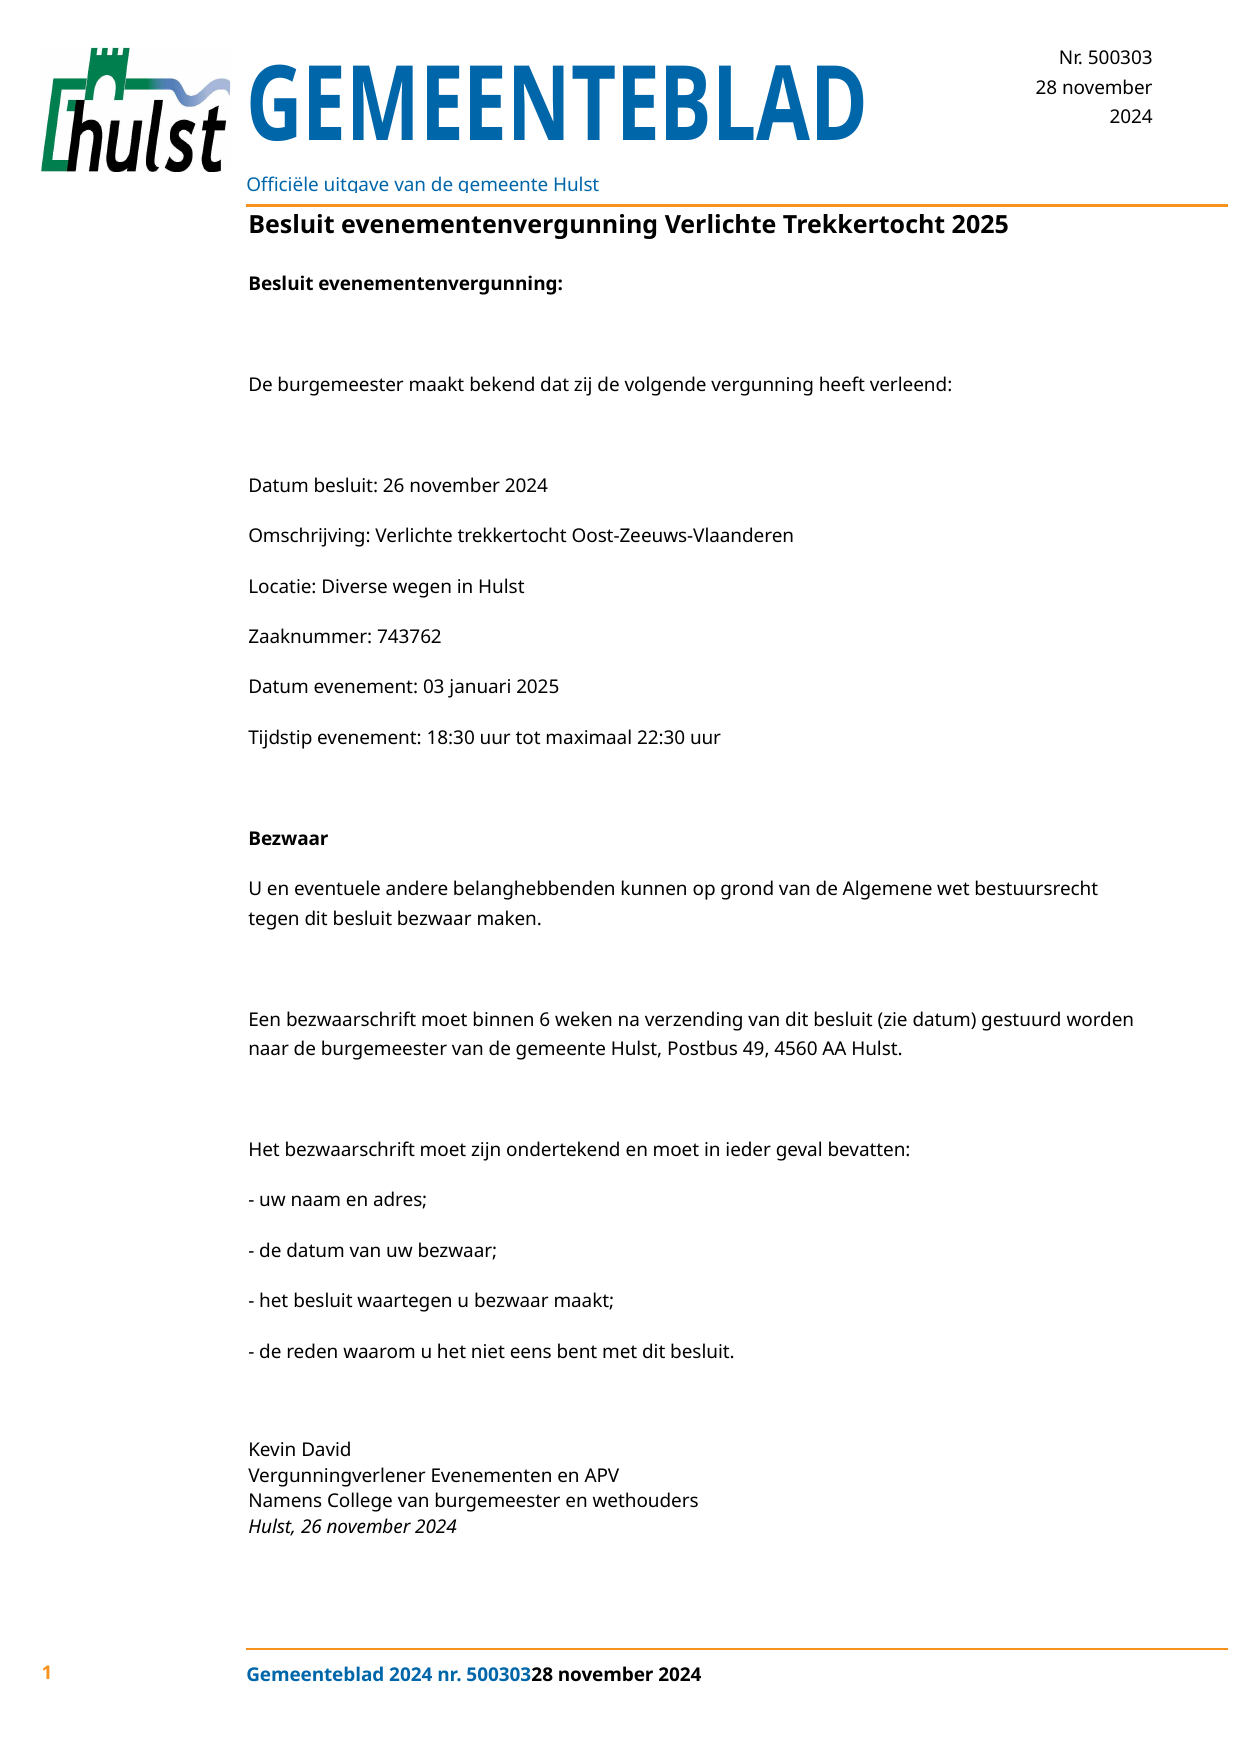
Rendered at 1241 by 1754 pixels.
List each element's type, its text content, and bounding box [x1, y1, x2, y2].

text Besluit evenementenvergunning: [248, 270, 1152, 296]
text Datum evenement: 03 januari 2025 [248, 674, 1152, 699]
text U en eventuele andere belanghebbenden kunnen op grond van de Algemene wet bestuursrecht tegen dit besluit bezwaar maken. [248, 875, 1152, 931]
text - uw naam en adres; [248, 1187, 1152, 1212]
text Tijdstip evenement: 18:30 uur tot maximaal 22:30 uur [248, 724, 1152, 750]
picture [41, 47, 231, 172]
text Besluit evenementenvergunning Verlichte Trekkertocht 2025 [248, 207, 1152, 241]
text Vergunningverlener Evenementen en APV [248, 1462, 1152, 1487]
text Kevin David [248, 1436, 1152, 1462]
text - de reden waarom u het niet eens bent met dit besluit. [248, 1338, 1152, 1363]
text Bezwaar [248, 825, 1152, 851]
text Een bezwaarschrift moet binnen 6 weken na verzending van dit besluit (zie datum) gestuurd worden naar de burgemeester van de gemeente Hulst, Postbus 49, 4560 AA Hulst. [248, 1006, 1152, 1061]
text Omschrijving: Verlichte trekkertocht Oost-Zeeuws-Vlaanderen [248, 522, 1152, 548]
text Namens College van burgemeester en wethouders [248, 1487, 1152, 1513]
text Locatie: Diverse wegen in Hulst [248, 573, 1152, 598]
text De burgemeester maakt bekend dat zij de volgende vergunning heeft verleend: [248, 371, 1152, 397]
text Hulst, 26 november 2024 [248, 1513, 1152, 1539]
text Zaaknummer: 743762 [248, 623, 1152, 649]
text Het bezwaarschrift moet zijn ondertekend en moet in ieder geval bevatten: [248, 1136, 1152, 1162]
text Datum besluit: 26 november 2024 [248, 472, 1152, 498]
text - de datum van uw bezwaar; [248, 1237, 1152, 1263]
text - het besluit waartegen u bezwaar maakt; [248, 1287, 1152, 1313]
